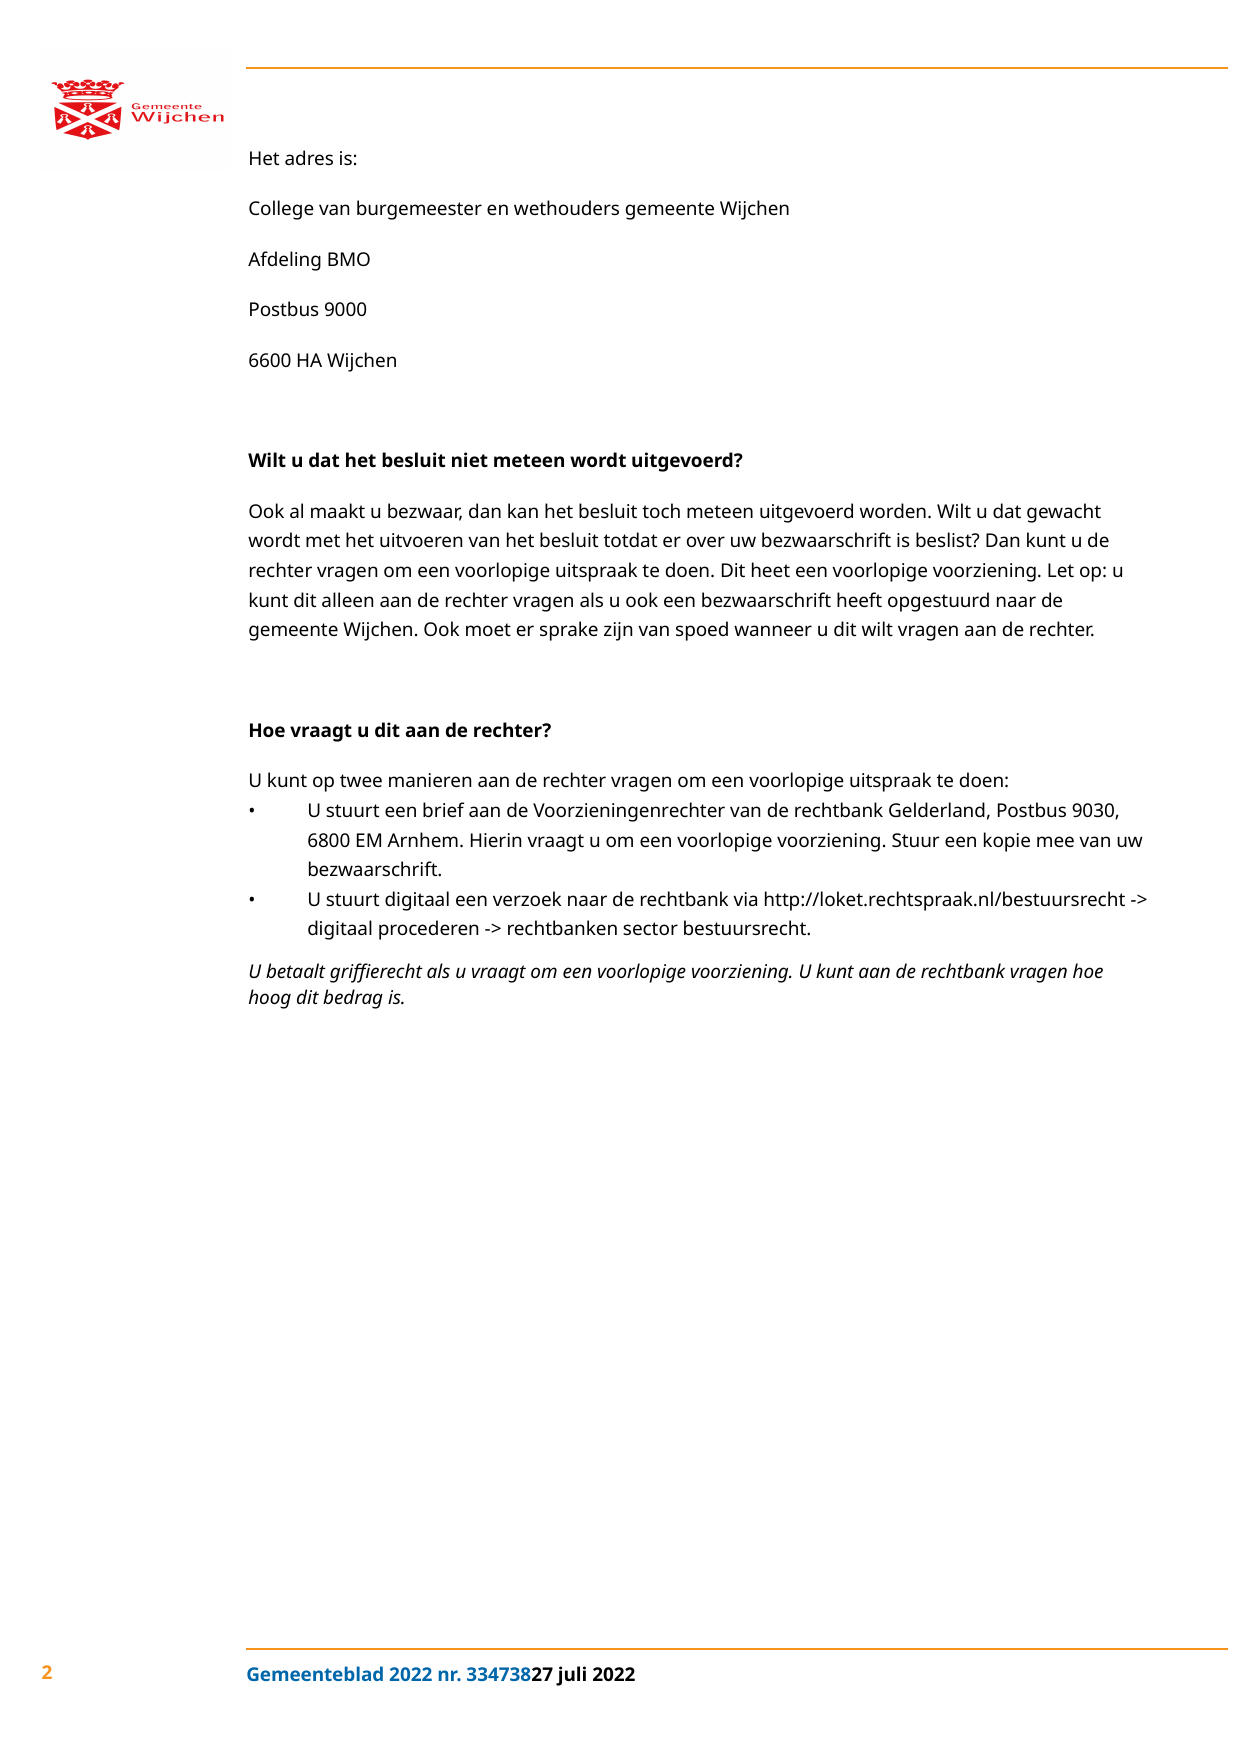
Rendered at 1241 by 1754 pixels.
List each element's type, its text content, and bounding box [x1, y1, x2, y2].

text Afdeling BMO [248, 246, 1152, 272]
text College van burgemeester en wethouders gemeente Wijchen [248, 196, 1152, 221]
text U kunt op twee manieren aan de rechter vragen om een voorlopige uitspraak te doen: [248, 768, 1152, 793]
text Ook al maakt u bezwaar, dan kan het besluit toch meteen uitgevoerd worden. Wilt u dat gewacht wordt met het uitvoeren van het besluit totdat er over uw bezwaarschrift is beslist? Dan kunt u de rechter vragen om een voorlopige uitspraak te doen. Dit heet een voorlopige voorziening. Let op: u kunt dit alleen aan de rechter vragen als u ook een bezwaarschrift heeft opgestuurd naar de gemeente Wijchen. Ook moet er sprake zijn van spoed wanneer u dit wilt vragen aan de rechter. [248, 498, 1152, 642]
text Het adres is: [248, 145, 1152, 171]
picture [41, 47, 231, 172]
text 6600 HA Wijchen [248, 347, 1152, 373]
text U betaalt griffierecht als u vraagt om een voorlopige voorziening. U kunt aan de rechtbank vragen hoe hoog dit bedrag is. [248, 959, 1152, 1010]
text Postbus 9000 [248, 296, 1152, 322]
list U stuurt een brief aan de Voorzieningenrechter van de rechtbank Gelderland, Postbus 9030, 6800 EM Arnhem. Hierin vraagt u om een voorlopige voorziening. Stuur een kopie mee van uw bezwaarschrift. [248, 797, 1152, 882]
text Wilt u dat het besluit niet meteen wordt uitgevoerd? [248, 448, 1152, 473]
list U stuurt digitaal een verzoek naar de rechtbank via http://loket.rechtspraak.nl/bestuursrecht -> digitaal procederen -> rechtbanken sector bestuursrecht. [248, 886, 1152, 941]
text Hoe vraagt u dit aan de rechter? [248, 717, 1152, 743]
